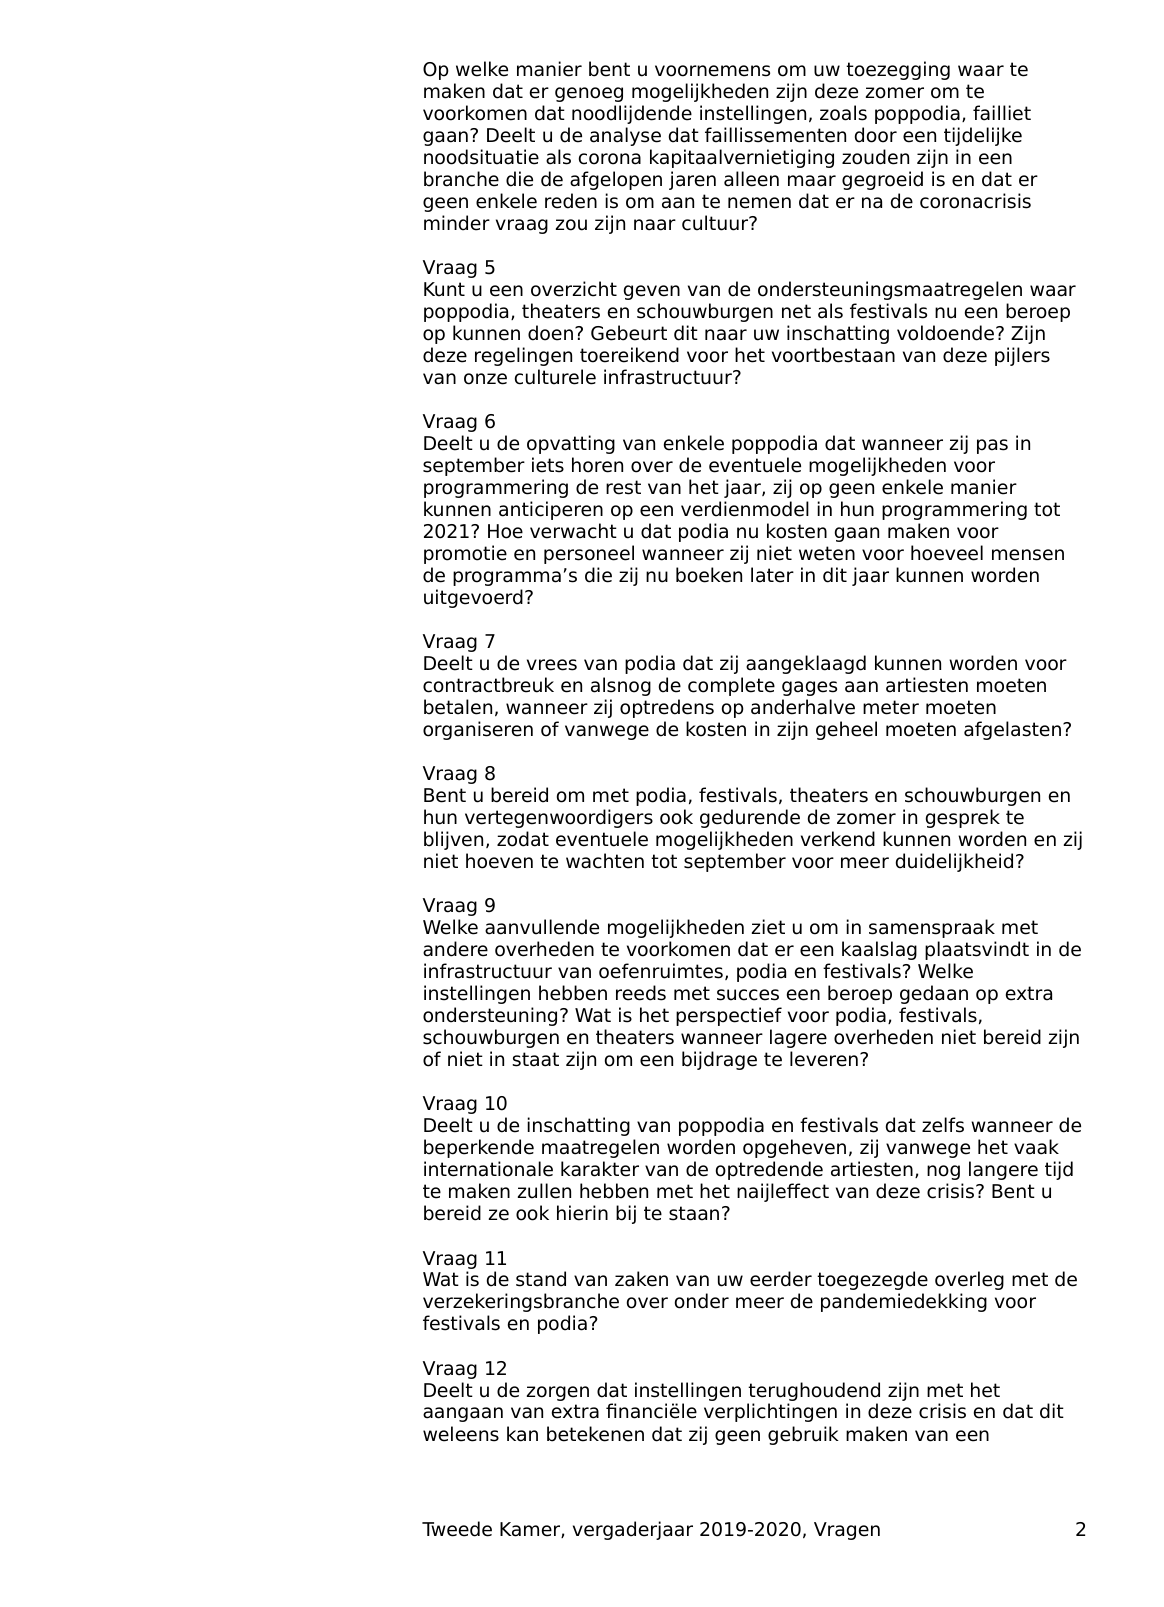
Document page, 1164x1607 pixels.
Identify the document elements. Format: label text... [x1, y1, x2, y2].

text Deelt u de zorgen dat instellingen terughoudend zijn met het aangaan van extra financiële verplichtingen in deze crisis en dat dit weleens kan betekenen dat zij geen gebruik maken van een [422, 1379, 1087, 1445]
text Vraag 9 [422, 895, 1087, 917]
text Vraag 7 [422, 631, 1087, 653]
text Vraag 12 [422, 1357, 1087, 1379]
text Vraag 11 [422, 1247, 1087, 1269]
text Op welke manier bent u voornemens om uw toezegging waar te maken dat er genoeg mogelijkheden zijn deze zomer om te voorkomen dat noodlijdende instellingen, zoals poppodia, failliet gaan? Deelt u de analyse dat faillissementen door een tijdelijke noodsituatie als corona kapitaalvernietiging zouden zijn in een branche die de afgelopen jaren alleen maar gegroeid is en dat er geen enkele reden is om aan te nemen dat er na de coronacrisis minder vraag zou zijn naar cultuur? [422, 59, 1087, 235]
text Deelt u de inschatting van poppodia en festivals dat zelfs wanneer de beperkende maatregelen worden opgeheven, zij vanwege het vaak internationale karakter van de optredende artiesten, nog langere tijd te maken zullen hebben met het naijleffect van deze crisis? Bent u bereid ze ook hierin bij te staan? [422, 1115, 1087, 1225]
text Vraag 10 [422, 1093, 1087, 1115]
text Vraag 5 [422, 257, 1087, 279]
text Deelt u de opvatting van enkele poppodia dat wanneer zij pas in september iets horen over de eventuele mogelijkheden voor programmering de rest van het jaar, zij op geen enkele manier kunnen anticiperen op een verdienmodel in hun programmering tot 2021? Hoe verwacht u dat podia nu kosten gaan maken voor promotie en personeel wanneer zij niet weten voor hoeveel mensen de programma’s die zij nu boeken later in dit jaar kunnen worden uitgevoerd? [422, 433, 1087, 609]
text Kunt u een overzicht geven van de ondersteuningsmaatregelen waar poppodia, theaters en schouwburgen net als festivals nu een beroep op kunnen doen? Gebeurt dit naar uw inschatting voldoende? Zijn deze regelingen toereikend voor het voortbestaan van deze pijlers van onze culturele infrastructuur? [422, 279, 1087, 389]
text Vraag 8 [422, 763, 1087, 785]
text Deelt u de vrees van podia dat zij aangeklaagd kunnen worden voor contractbreuk en alsnog de complete gages aan artiesten moeten betalen, wanneer zij optredens op anderhalve meter moeten organiseren of vanwege de kosten in zijn geheel moeten afgelasten? [422, 653, 1087, 741]
text Wat is de stand van zaken van uw eerder toegezegde overleg met de verzekeringsbranche over onder meer de pandemiedekking voor festivals en podia? [422, 1269, 1087, 1335]
text Vraag 6 [422, 411, 1087, 433]
text Bent u bereid om met podia, festivals, theaters en schouwburgen en hun vertegenwoordigers ook gedurende de zomer in gesprek te blijven, zodat eventuele mogelijkheden verkend kunnen worden en zij niet hoeven te wachten tot september voor meer duidelijkheid? [422, 785, 1087, 873]
text Welke aanvullende mogelijkheden ziet u om in samenspraak met andere overheden te voorkomen dat er een kaalslag plaatsvindt in de infrastructuur van oefenruimtes, podia en festivals? Welke instellingen hebben reeds met succes een beroep gedaan op extra ondersteuning? Wat is het perspectief voor podia, festivals, schouwburgen en theaters wanneer lagere overheden niet bereid zijn of niet in staat zijn om een bijdrage te leveren? [422, 917, 1087, 1071]
